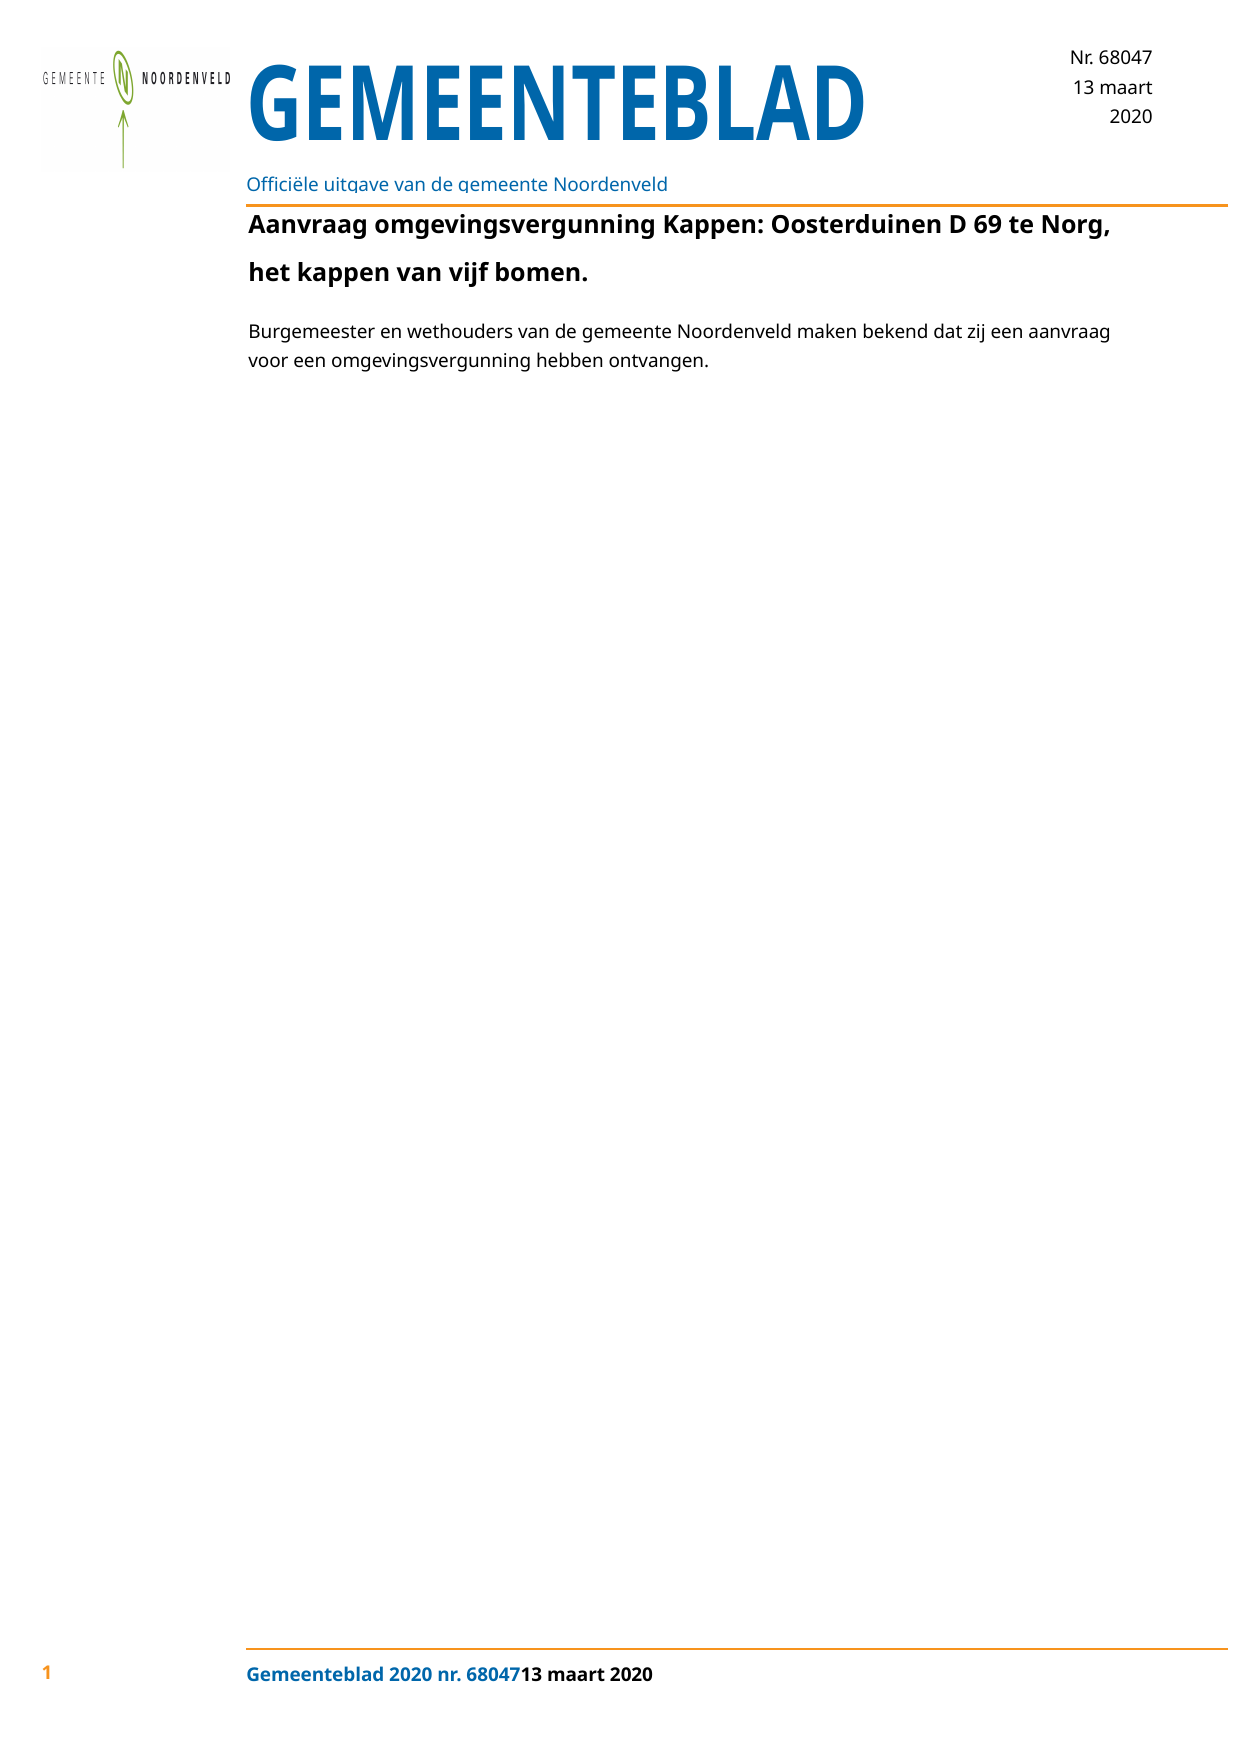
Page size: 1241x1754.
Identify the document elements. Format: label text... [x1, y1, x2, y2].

picture [41, 47, 231, 172]
text Aanvraag omgevingsvergunning Kappen: Oosterduinen D 69 te Norg, het kappen van vijf bomen. [248, 207, 1152, 288]
text Burgemeester en wethouders van de gemeente Noordenveld maken bekend dat zij een aanvraag voor een omgevingsvergunning hebben ontvangen. [248, 318, 1152, 373]
